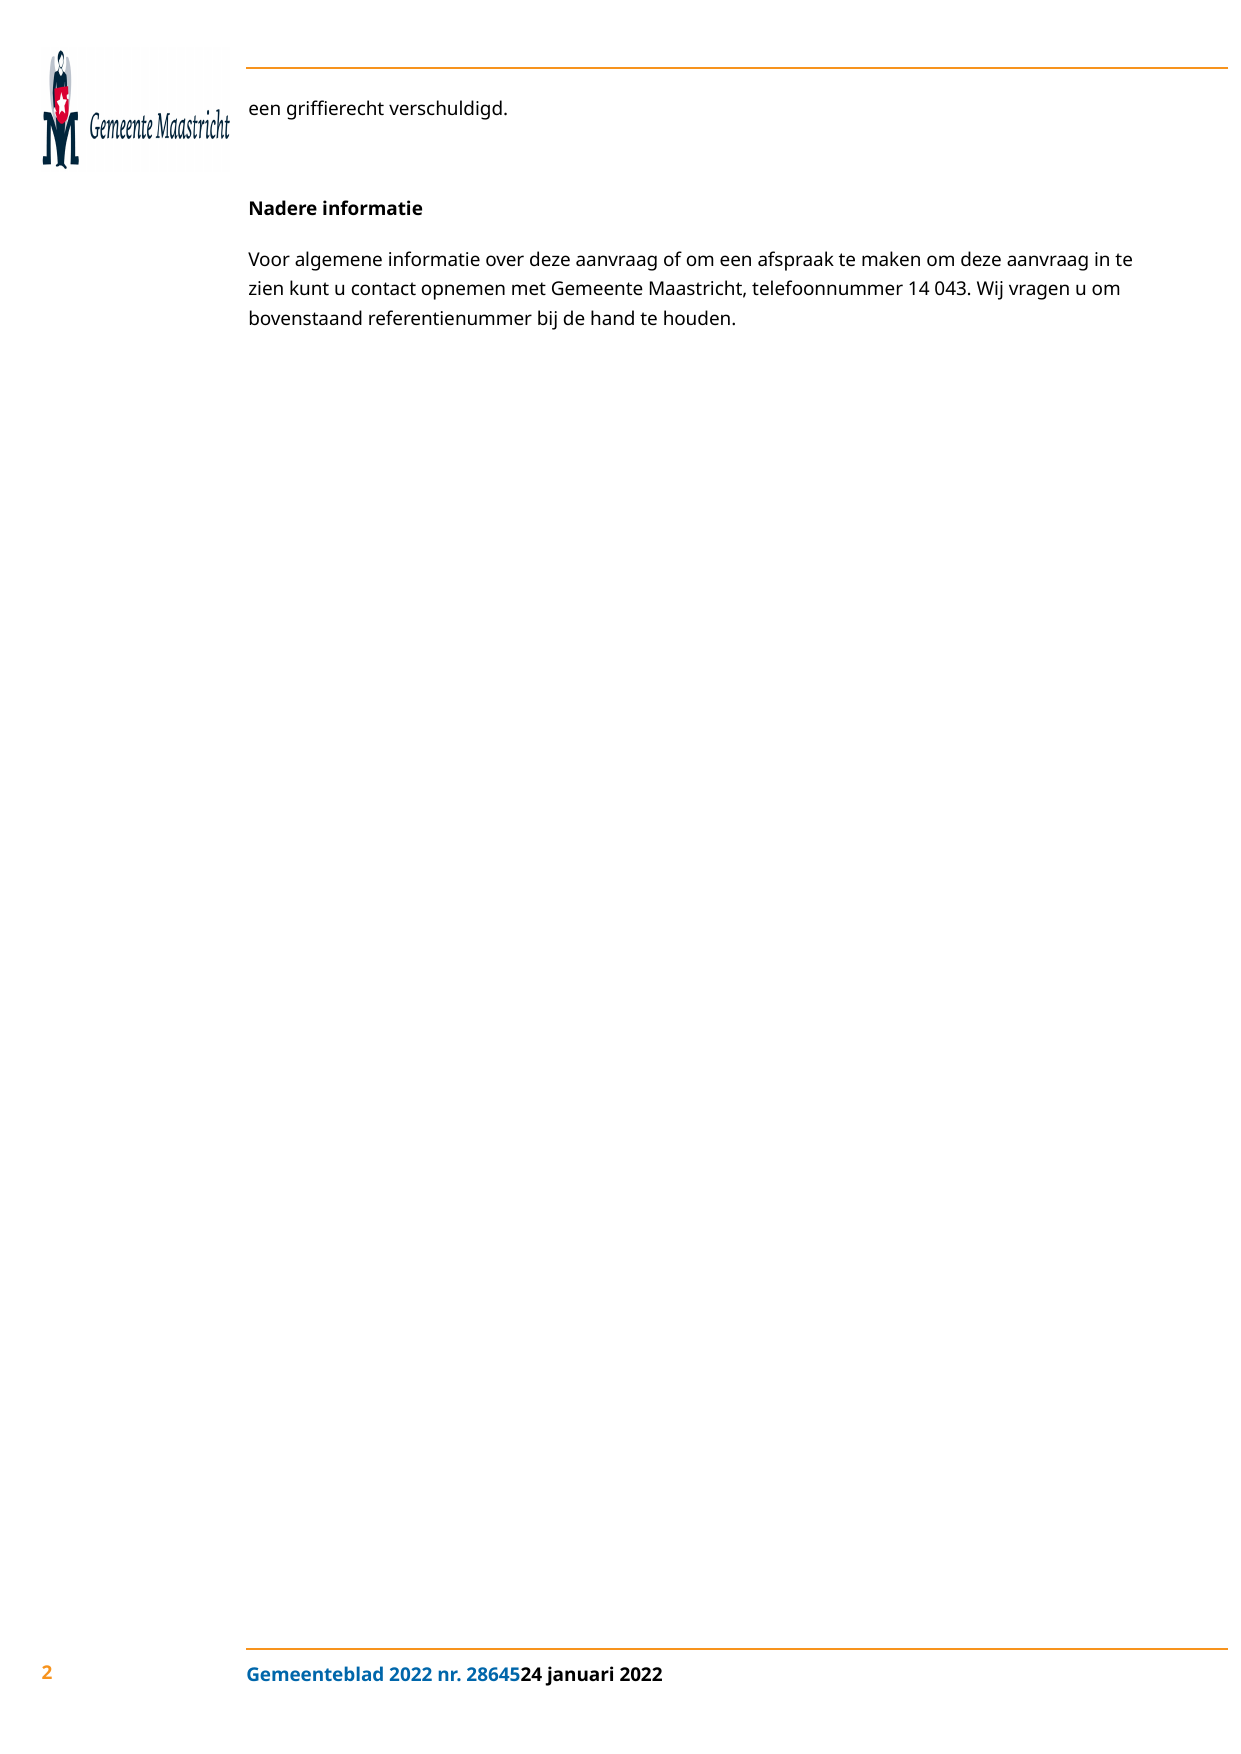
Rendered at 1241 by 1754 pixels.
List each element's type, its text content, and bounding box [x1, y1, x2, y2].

picture [41, 47, 231, 172]
text een griffierecht verschuldigd. [248, 95, 1152, 121]
text Voor algemene informatie over deze aanvraag of om een afspraak te maken om deze aanvraag in te zien kunt u contact opnemen met Gemeente Maastricht, telefoonnummer 14 043. Wij vragen u om bovenstaand referentienummer bij de hand te houden. [248, 246, 1152, 331]
text Nadere informatie [248, 196, 1152, 221]
